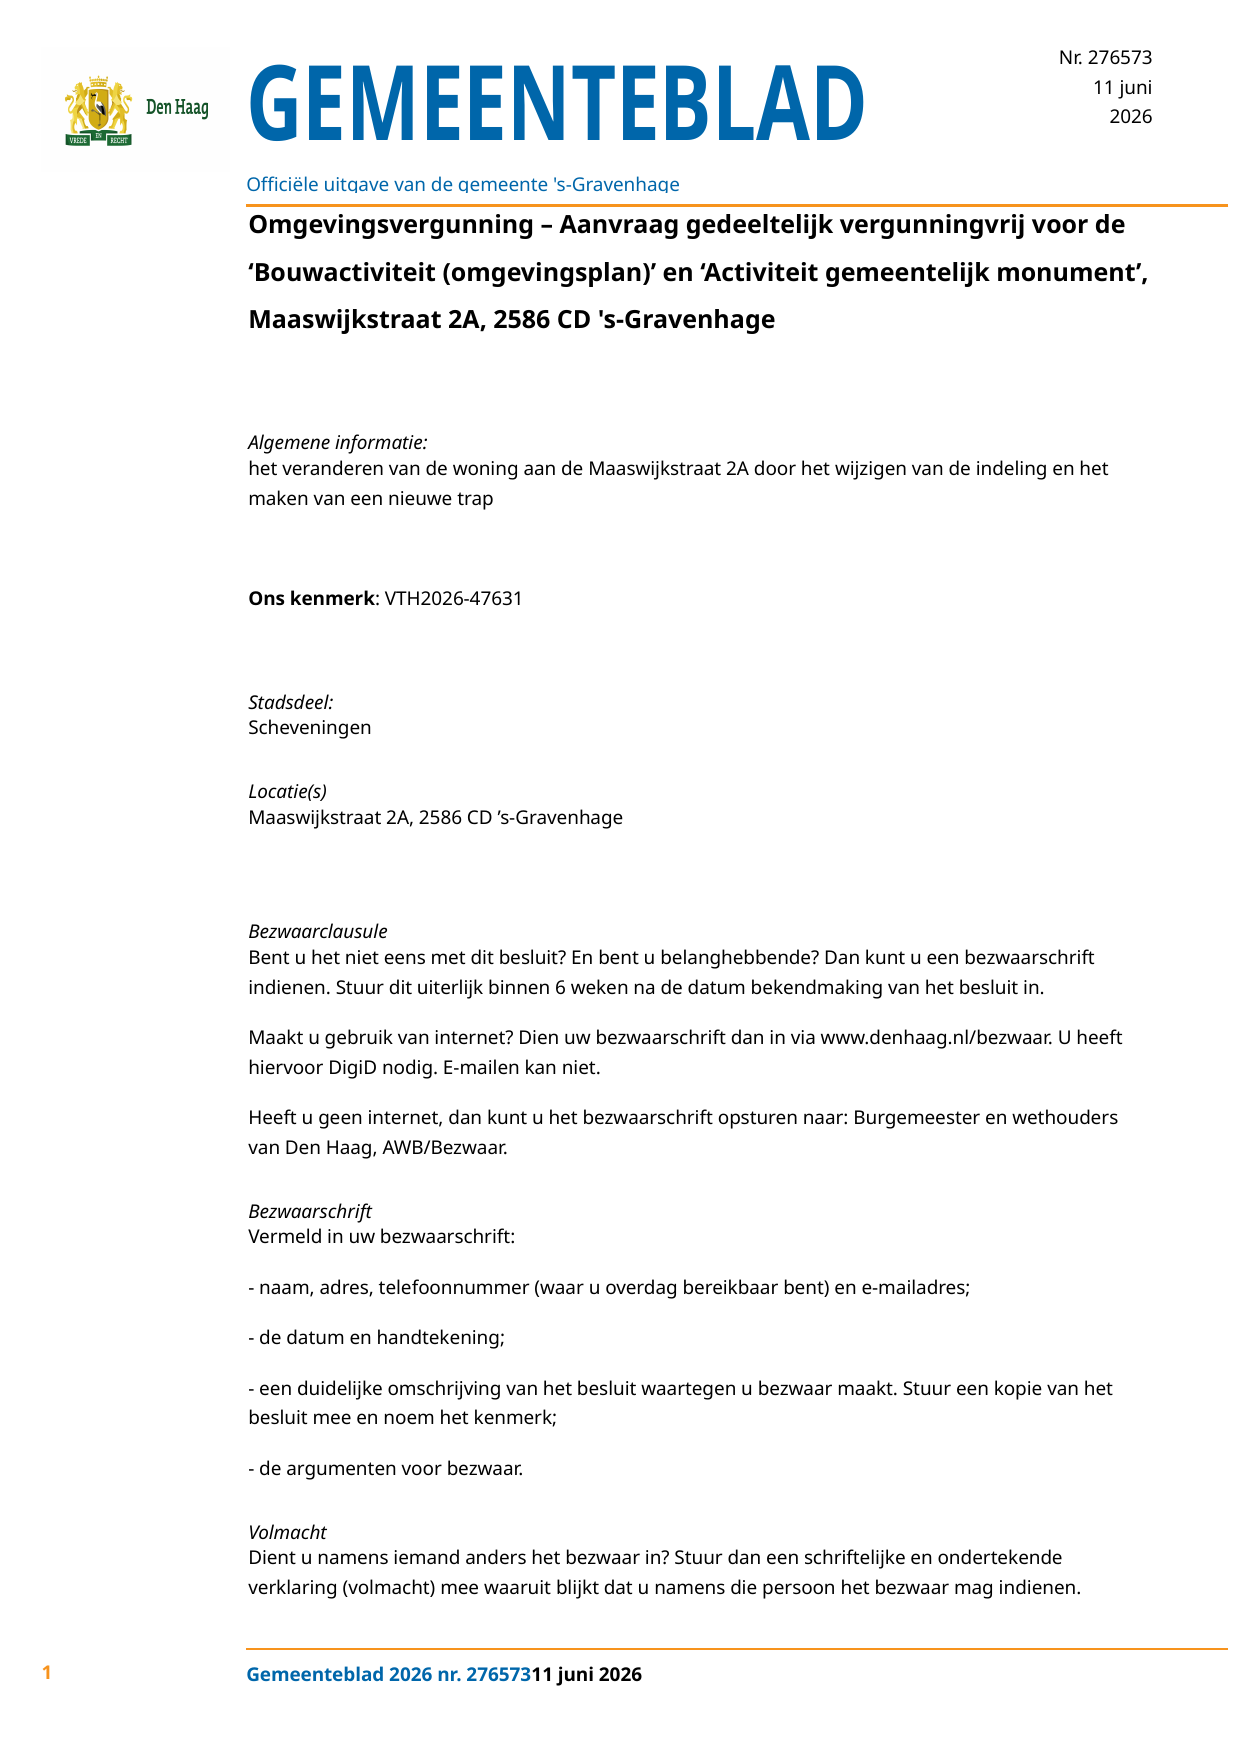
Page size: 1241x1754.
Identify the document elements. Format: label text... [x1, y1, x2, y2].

text Maakt u gebruik van internet? Dien uw bezwaarschrift dan in via www.denhaag.nl/bezwaar. U heeft hiervoor DigiD nodig. E-mailen kan niet. [248, 1024, 1152, 1080]
text - de argumenten voor bezwaar. [248, 1455, 1152, 1481]
text Locatie(s) [248, 778, 1152, 804]
text Omgevingsvergunning – Aanvraag gedeeltelijk vergunningvrij voor de ‘Bouwactiviteit (omgevingsplan)’ en ‘Activiteit gemeentelijk monument’, Maaswijkstraat 2A, 2586 CD 's-Gravenhage [248, 207, 1152, 336]
text Stadsdeel: [248, 689, 1152, 714]
text Scheveningen [248, 714, 1152, 740]
text Heeft u geen internet, dan kunt u het bezwaarschrift opsturen naar: Burgemeester en wethouders van Den Haag, AWB/Bezwaar. [248, 1104, 1152, 1160]
text Bezwaarclausule [248, 919, 1152, 944]
text Bezwaarschrift [248, 1198, 1152, 1224]
text Ons kenmerk: VTH2026-47631 [248, 586, 1152, 611]
picture [41, 47, 231, 172]
text Volmacht [248, 1519, 1152, 1544]
text Vermeld in uw bezwaarschrift: [248, 1224, 1152, 1249]
text - een duidelijke omschrijving van het besluit waartegen u bezwaar maakt. Stuur een kopie van het besluit mee en noem het kenmerk; [248, 1375, 1152, 1430]
text het veranderen van de woning aan de Maaswijkstraat 2A door het wijzigen van de indeling en het maken van een nieuwe trap [248, 455, 1152, 511]
text Bent u het niet eens met dit besluit? En bent u belanghebbende? Dan kunt u een bezwaarschrift indienen. Stuur dit uiterlijk binnen 6 weken na de datum bekendmaking van het besluit in. [248, 944, 1152, 1000]
text Algemene informatie: [248, 429, 1152, 455]
text Dient u namens iemand anders het bezwaar in? Stuur dan een schriftelijke en ondertekende verklaring (volmacht) mee waaruit blijkt dat u namens die persoon het bezwaar mag indienen. [248, 1544, 1152, 1600]
text Maaswijkstraat 2A, 2586 CD ’s-Gravenhage [248, 804, 1152, 830]
text - naam, adres, telefoonnummer (waar u overdag bereikbaar bent) en e-mailadres; [248, 1274, 1152, 1300]
text - de datum en handtekening; [248, 1324, 1152, 1350]
